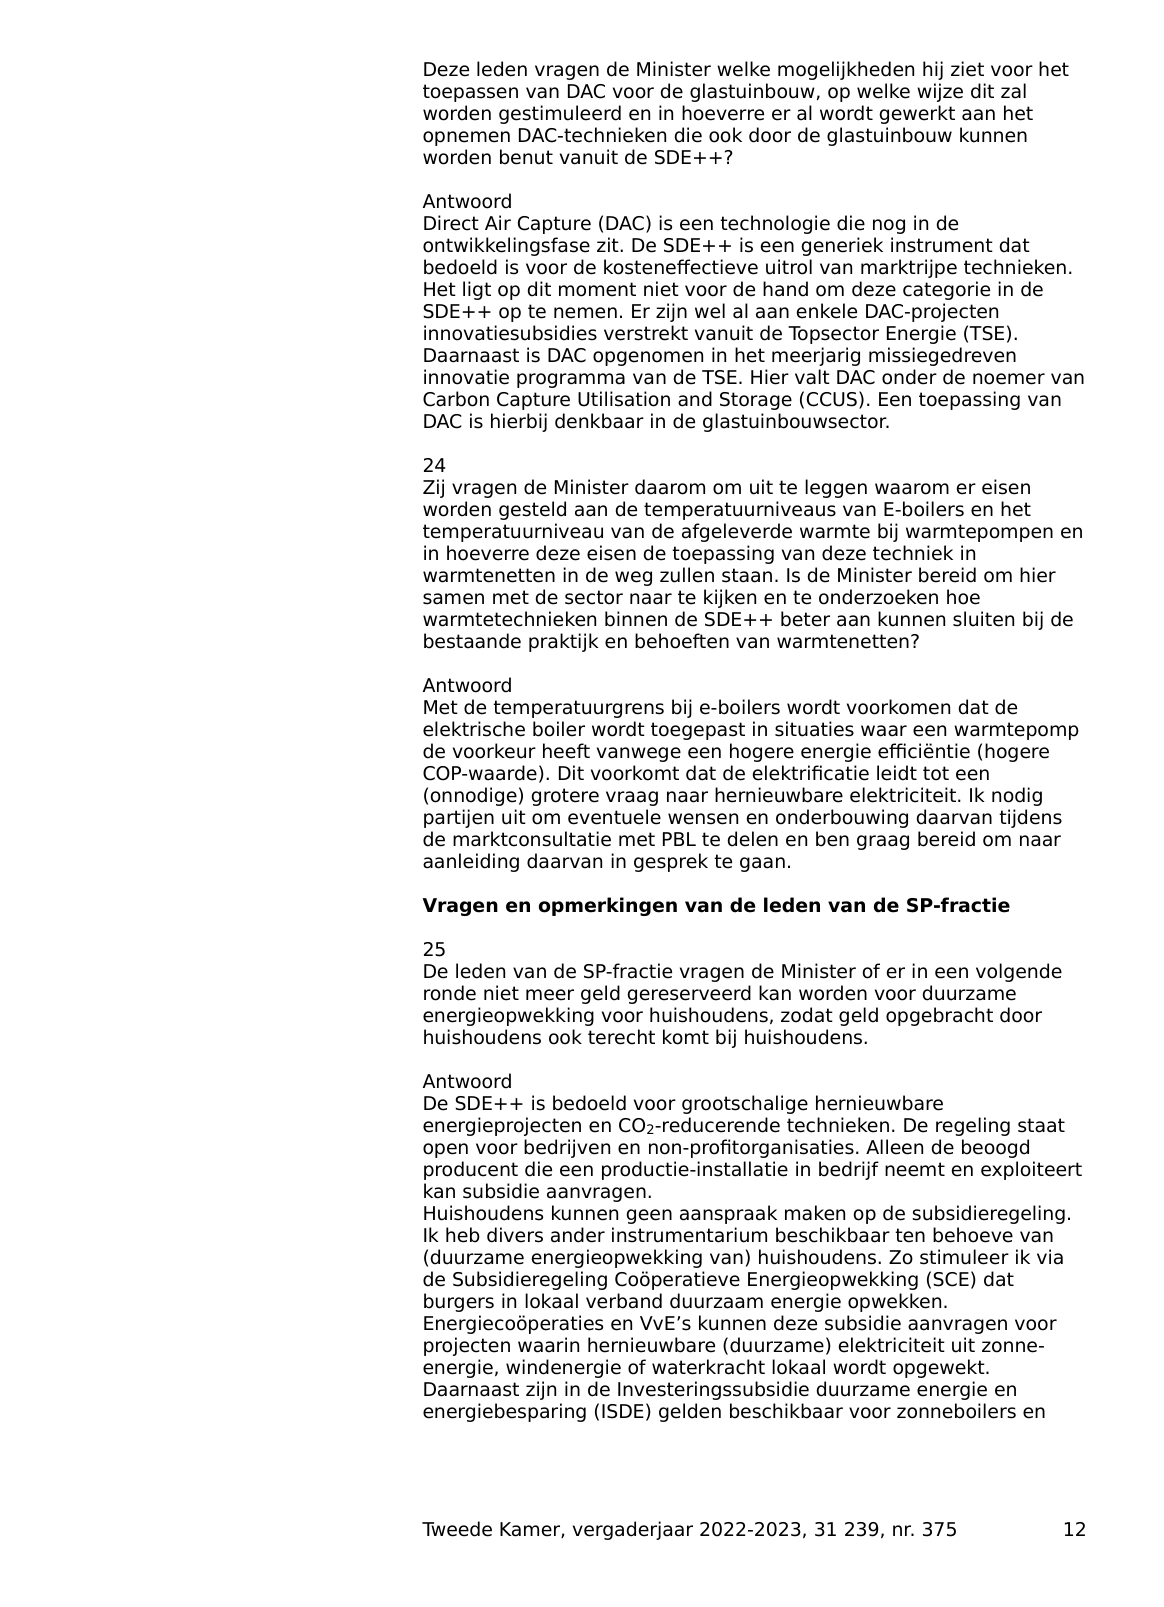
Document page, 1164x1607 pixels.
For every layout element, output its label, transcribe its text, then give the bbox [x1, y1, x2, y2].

subtitle Vragen en opmerkingen van de leden van de SP-fractie [422, 895, 1087, 917]
text 25 [422, 939, 1087, 961]
text Antwoord [422, 191, 1087, 213]
text Antwoord [422, 675, 1087, 697]
text 24 [422, 455, 1087, 477]
text De SDE++ is bedoeld voor grootschalige hernieuwbare energieprojecten en CO2-reducerende technieken. De regeling staat open voor bedrijven en non-profitorganisaties. Alleen de beoogd producent die een productie-installatie in bedrijf neemt en exploiteert kan subsidie aanvragen. [422, 1093, 1087, 1203]
text Deze leden vragen de Minister welke mogelijkheden hij ziet voor het toepassen van DAC voor de glastuinbouw, op welke wijze dit zal worden gestimuleerd en in hoeverre er al wordt gewerkt aan het opnemen DAC-technieken die ook door de glastuinbouw kunnen worden benut vanuit de SDE++? [422, 59, 1087, 169]
text Met de temperatuurgrens bij e-boilers wordt voorkomen dat de elektrische boiler wordt toegepast in situaties waar een warmtepomp de voorkeur heeft vanwege een hogere energie efficiëntie (hogere COP-waarde). Dit voorkomt dat de elektrificatie leidt tot een (onnodige) grotere vraag naar hernieuwbare elektriciteit. Ik nodig partijen uit om eventuele wensen en onderbouwing daarvan tijdens de marktconsultatie met PBL te delen en ben graag bereid om naar aanleiding daarvan in gesprek te gaan. [422, 697, 1087, 873]
text Zij vragen de Minister daarom om uit te leggen waarom er eisen worden gesteld aan de temperatuurniveaus van E-boilers en het temperatuurniveau van de afgeleverde warmte bij warmtepompen en in hoeverre deze eisen de toepassing van deze techniek in warmtenetten in de weg zullen staan. Is de Minister bereid om hier samen met de sector naar te kijken en te onderzoeken hoe warmtetechnieken binnen de SDE++ beter aan kunnen sluiten bij de bestaande praktijk en behoeften van warmtenetten? [422, 477, 1087, 653]
text De leden van de SP-fractie vragen de Minister of er in een volgende ronde niet meer geld gereserveerd kan worden voor duurzame energieopwekking voor huishoudens, zodat geld opgebracht door huishoudens ook terecht komt bij huishoudens. [422, 961, 1087, 1049]
text Direct Air Capture (DAC) is een technologie die nog in de ontwikkelingsfase zit. De SDE++ is een generiek instrument dat bedoeld is voor de kosteneffectieve uitrol van marktrijpe technieken. Het ligt op dit moment niet voor de hand om deze categorie in de SDE++ op te nemen. Er zijn wel al aan enkele DAC-projecten innovatiesubsidies verstrekt vanuit de Topsector Energie (TSE). Daarnaast is DAC opgenomen in het meerjarig missiegedreven innovatie programma van de TSE. Hier valt DAC onder de noemer van Carbon Capture Utilisation and Storage (CCUS). Een toepassing van DAC is hierbij denkbaar in de glastuinbouwsector. [422, 213, 1087, 433]
text Huishoudens kunnen geen aanspraak maken op de subsidieregeling. Ik heb divers ander instrumentarium beschikbaar ten behoeve van (duurzame energieopwekking van) huishoudens. Zo stimuleer ik via de Subsidieregeling Coöperatieve Energieopwekking (SCE) dat burgers in lokaal verband duurzaam energie opwekken. Energiecoöperaties en VvE’s kunnen deze subsidie aanvragen voor projecten waarin hernieuwbare (duurzame) elektriciteit uit zonne-energie, windenergie of waterkracht lokaal wordt opgewekt. Daarnaast zijn in de Investeringssubsidie duurzame energie en energiebesparing (ISDE) gelden beschikbaar voor zonneboilers en [422, 1203, 1087, 1423]
text Antwoord [422, 1071, 1087, 1093]
